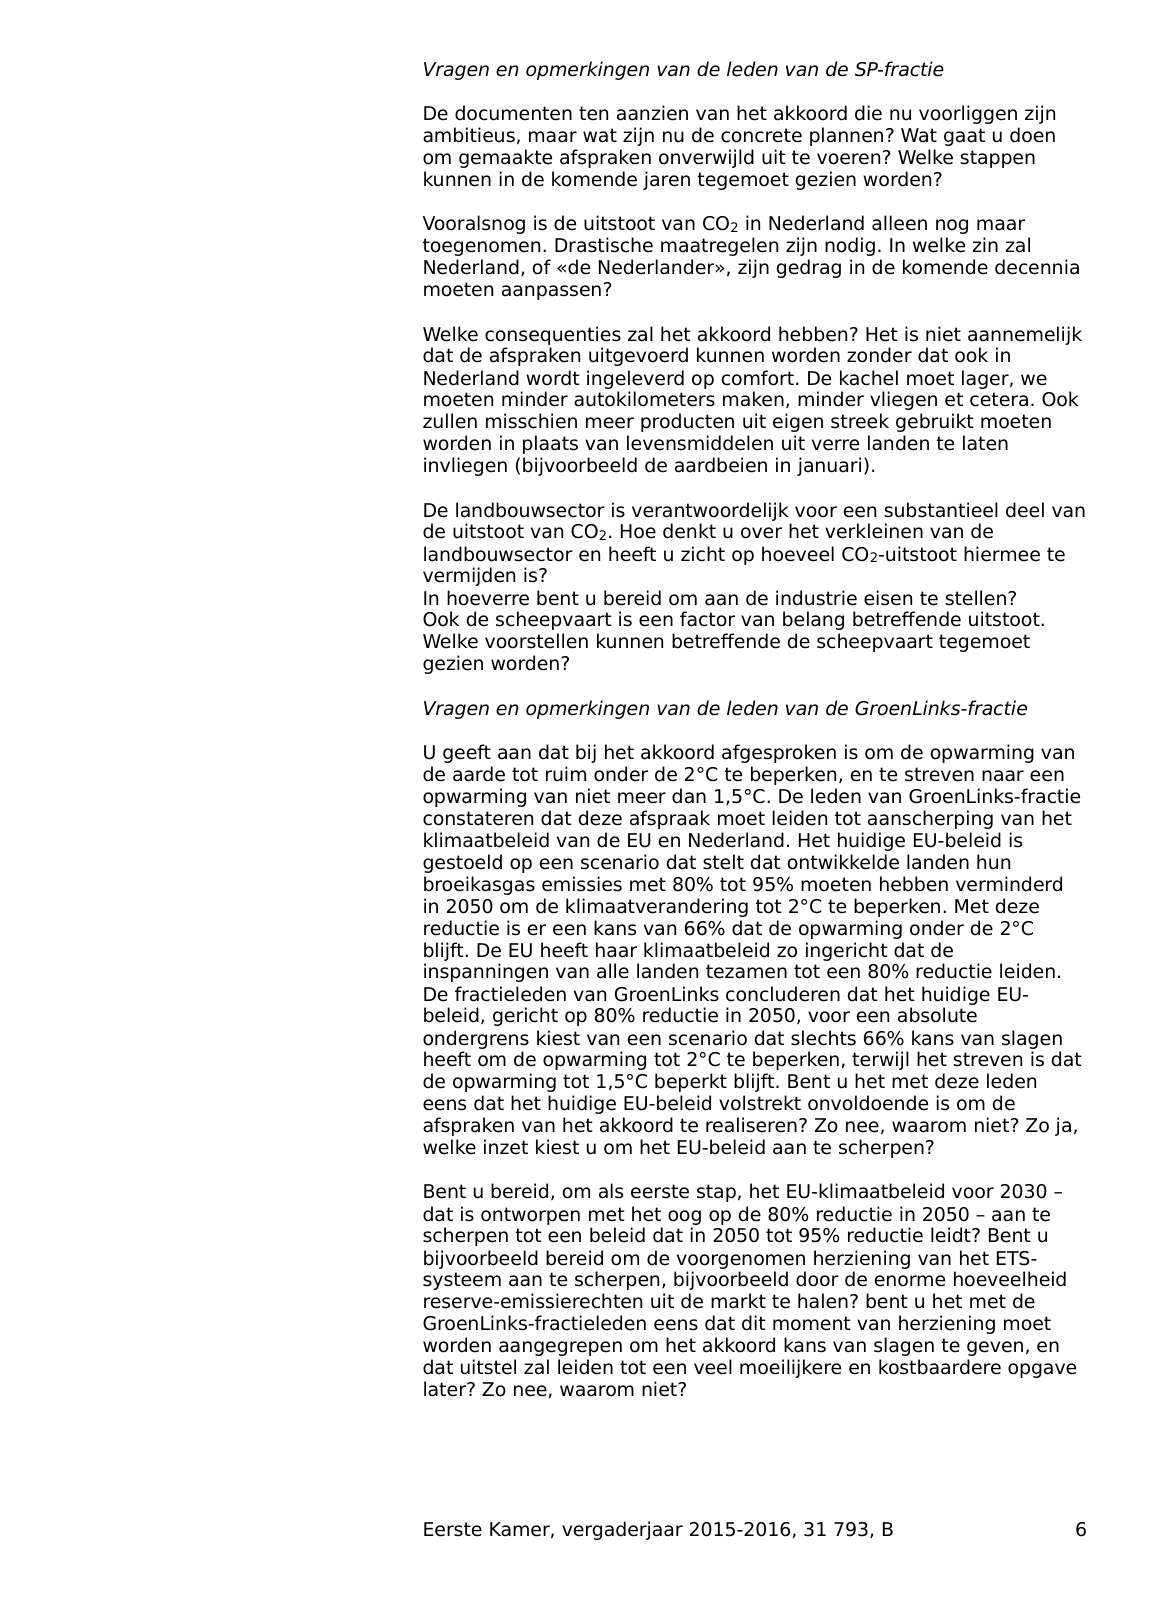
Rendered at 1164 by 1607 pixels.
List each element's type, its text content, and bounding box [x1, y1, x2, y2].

text U geeft aan dat bij het akkoord afgesproken is om de opwarming van de aarde tot ruim onder de 2°C te beperken, en te streven naar een opwarming van niet meer dan 1,5°C. De leden van GroenLinks-fractie constateren dat deze afspraak moet leiden tot aanscherping van het klimaatbeleid van de EU en Nederland. Het huidige EU-beleid is gestoeld op een scenario dat stelt dat ontwikkelde landen hun broeikasgas emissies met 80% tot 95% moeten hebben verminderd in 2050 om de klimaatverandering tot 2°C te beperken. Met deze reductie is er een kans van 66% dat de opwarming onder de 2°C blijft. De EU heeft haar klimaatbeleid zo ingericht dat de inspanningen van alle landen tezamen tot een 80% reductie leiden. De fractieleden van GroenLinks concluderen dat het huidige EU-beleid, gericht op 80% reductie in 2050, voor een absolute ondergrens kiest van een scenario dat slechts 66% kans van slagen heeft om de opwarming tot 2°C te beperken, terwijl het streven is dat de opwarming tot 1,5°C beperkt blijft. Bent u het met deze leden eens dat het huidige EU-beleid volstrekt onvoldoende is om de afspraken van het akkoord te realiseren? Zo nee, waarom niet? Zo ja, welke inzet kiest u om het EU-beleid aan te scherpen? [422, 742, 1087, 1159]
text Vooralsnog is de uitstoot van CO2 in Nederland alleen nog maar toegenomen. Drastische maatregelen zijn nodig. In welke zin zal Nederland, of «de Nederlander», zijn gedrag in de komende decennia moeten aanpassen? [422, 213, 1087, 301]
subtitle Vragen en opmerkingen van de leden van de GroenLinks-fractie [422, 697, 1087, 719]
text Welke consequenties zal het akkoord hebben? Het is niet aannemelijk dat de afspraken uitgevoerd kunnen worden zonder dat ook in Nederland wordt ingeleverd op comfort. De kachel moet lager, we moeten minder autokilometers maken, minder vliegen et cetera. Ook zullen misschien meer producten uit eigen streek gebruikt moeten worden in plaats van levensmiddelen uit verre landen te laten invliegen (bijvoorbeeld de aardbeien in januari). [422, 323, 1087, 477]
text De documenten ten aanzien van het akkoord die nu voorliggen zijn ambitieus, maar wat zijn nu de concrete plannen? Wat gaat u doen om gemaakte afspraken onverwijld uit te voeren? Welke stappen kunnen in de komende jaren tegemoet gezien worden? [422, 103, 1087, 191]
text In hoeverre bent u bereid om aan de industrie eisen te stellen? [422, 587, 1087, 609]
text De landbouwsector is verantwoordelijk voor een substantieel deel van de uitstoot van CO2. Hoe denkt u over het verkleinen van de landbouwsector en heeft u zicht op hoeveel CO2-uitstoot hiermee te vermijden is? [422, 499, 1087, 587]
text Ook de scheepvaart is een factor van belang betreffende uitstoot. Welke voorstellen kunnen betreffende de scheepvaart tegemoet gezien worden? [422, 609, 1087, 675]
subtitle Vragen en opmerkingen van de leden van de SP-fractie [422, 59, 1087, 81]
text Bent u bereid, om als eerste stap, het EU-klimaatbeleid voor 2030 – dat is ontworpen met het oog op de 80% reductie in 2050 – aan te scherpen tot een beleid dat in 2050 tot 95% reductie leidt? Bent u bijvoorbeeld bereid om de voorgenomen herziening van het ETS-systeem aan te scherpen, bijvoorbeeld door de enorme hoeveelheid reserve-emissierechten uit de markt te halen? bent u het met de GroenLinks-fractieleden eens dat dit moment van herziening moet worden aangegrepen om het akkoord kans van slagen te geven, en dat uitstel zal leiden tot een veel moeilijkere en kostbaardere opgave later? Zo nee, waarom niet? [422, 1181, 1087, 1401]
